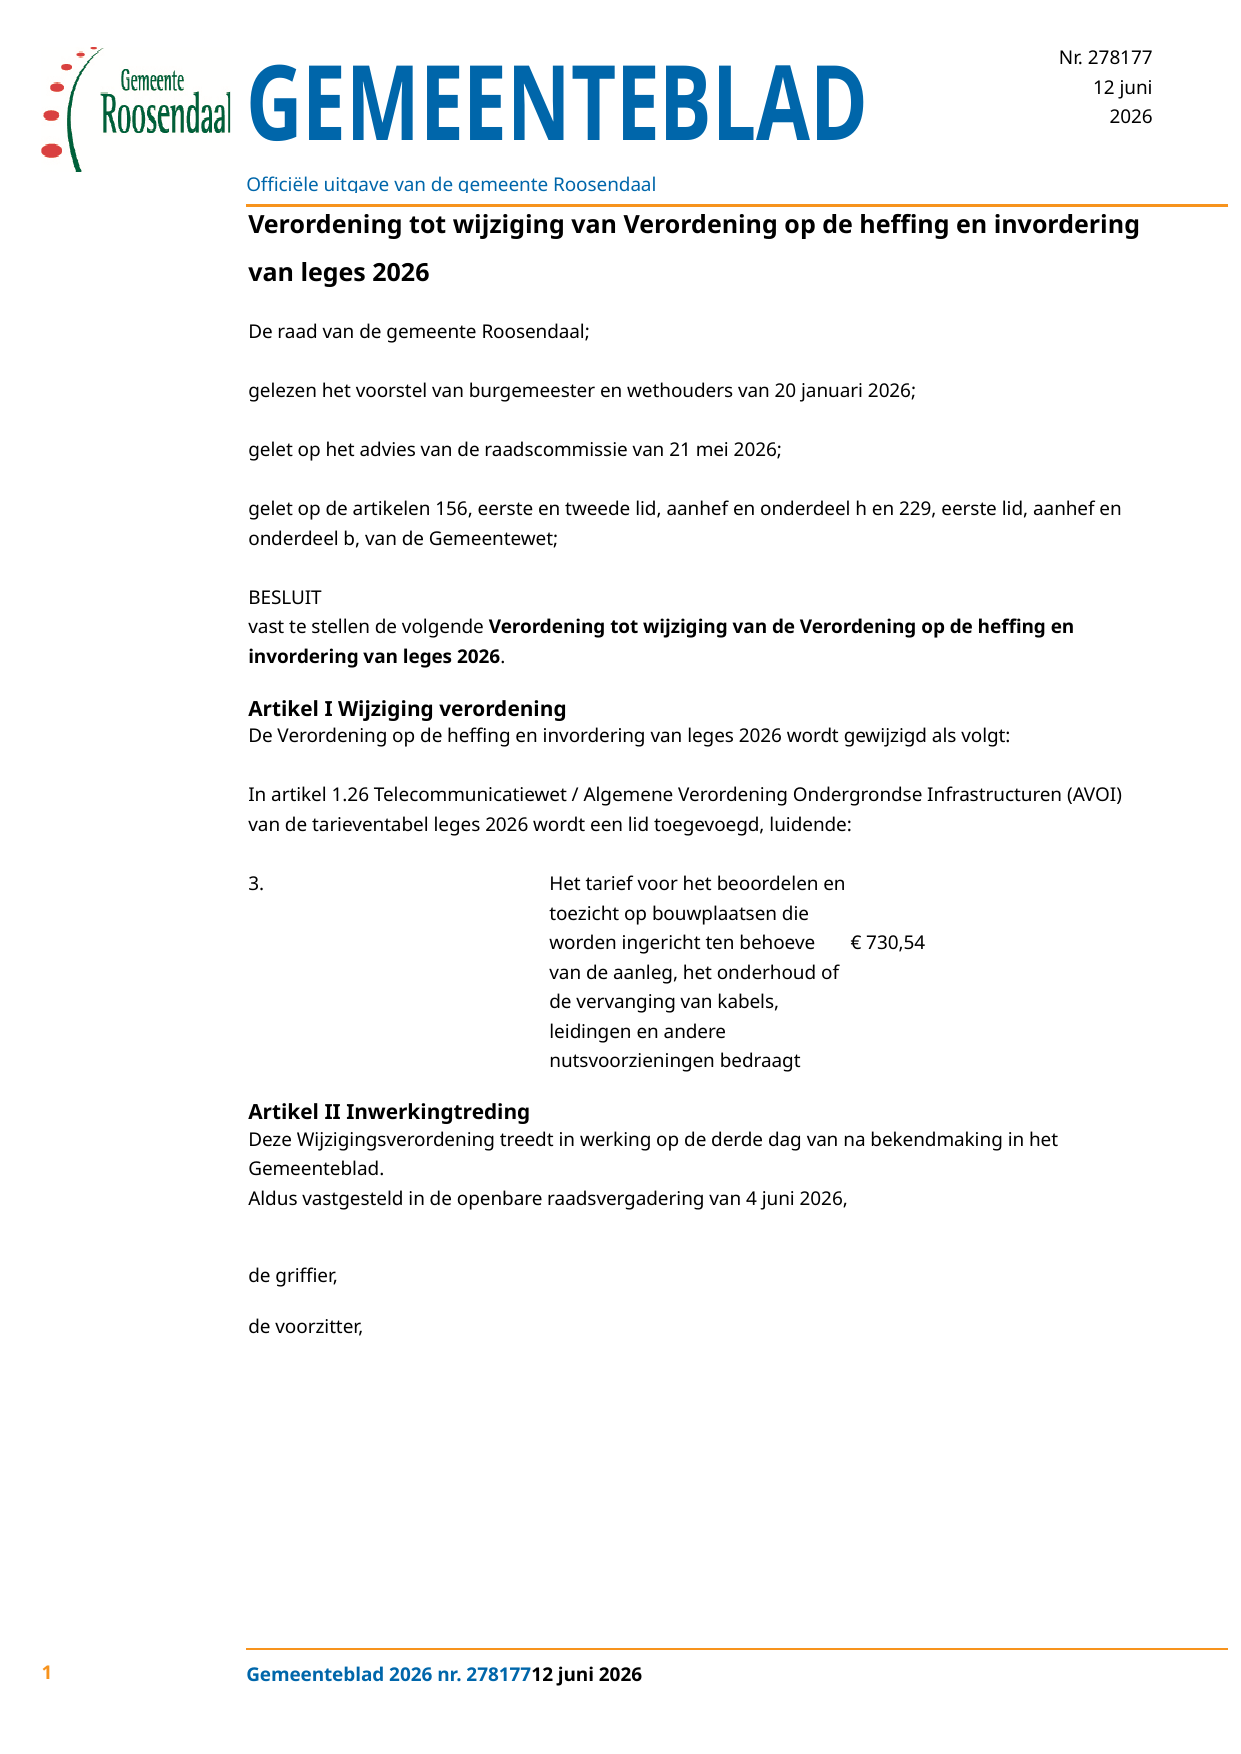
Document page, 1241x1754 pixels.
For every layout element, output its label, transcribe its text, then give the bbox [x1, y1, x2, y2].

text gelezen het voorstel van burgemeester en wethouders van 20 januari 2026; [248, 377, 1152, 403]
text vast te stellen de volgende Verordening tot wijziging van de Verordening op de heffing en invordering van leges 2026. [248, 614, 1152, 669]
text Artikel II Inwerkingtreding [248, 1097, 1152, 1126]
table_header 3. [248, 870, 549, 1073]
text Verordening tot wijziging van Verordening op de heffing en invordering van leges 2026 [248, 207, 1152, 288]
text gelet op het advies van de raadscommissie van 21 mei 2026; [248, 436, 1152, 462]
picture [41, 47, 231, 172]
text de griffier, [248, 1262, 1152, 1288]
text Artikel I Wijziging verordening [248, 694, 1152, 722]
text gelet op de artikelen 156, eerste en tweede lid, aanhef en onderdeel h en 229, eerste lid, aanhef en onderdeel b, van de Gemeentewet; [248, 495, 1152, 551]
text Deze Wijzigingsverordening treedt in werking op de derde dag van na bekendmaking in het Gemeenteblad. [248, 1126, 1152, 1181]
text BESLUIT [248, 584, 1152, 610]
text De raad van de gemeente Roosendaal; [248, 318, 1152, 344]
text De Verordening op de heffing en invordering van leges 2026 wordt gewijzigd als volgt: [248, 722, 1152, 748]
text Aldus vastgesteld in de openbare raadsvergadering van 4 juni 2026, [248, 1185, 1152, 1211]
text de voorzitter, [248, 1314, 1152, 1339]
text In artikel 1.26 Telecommunicatiewet / Algemene Verordening Ondergrondse Infrastructuren (AVOI) van de tarieventabel leges 2026 wordt een lid toegevoegd, luidende: [248, 781, 1152, 837]
table_header € 730,54 [850, 870, 1152, 1073]
table_header Het tarief voor het beoordelen en toezicht op bouwplaatsen die worden ingericht ten behoeve van de aanleg, het onderhoud of de vervanging van kabels, leidingen en andere nutsvoorzieningen bedraagt [549, 870, 850, 1073]
